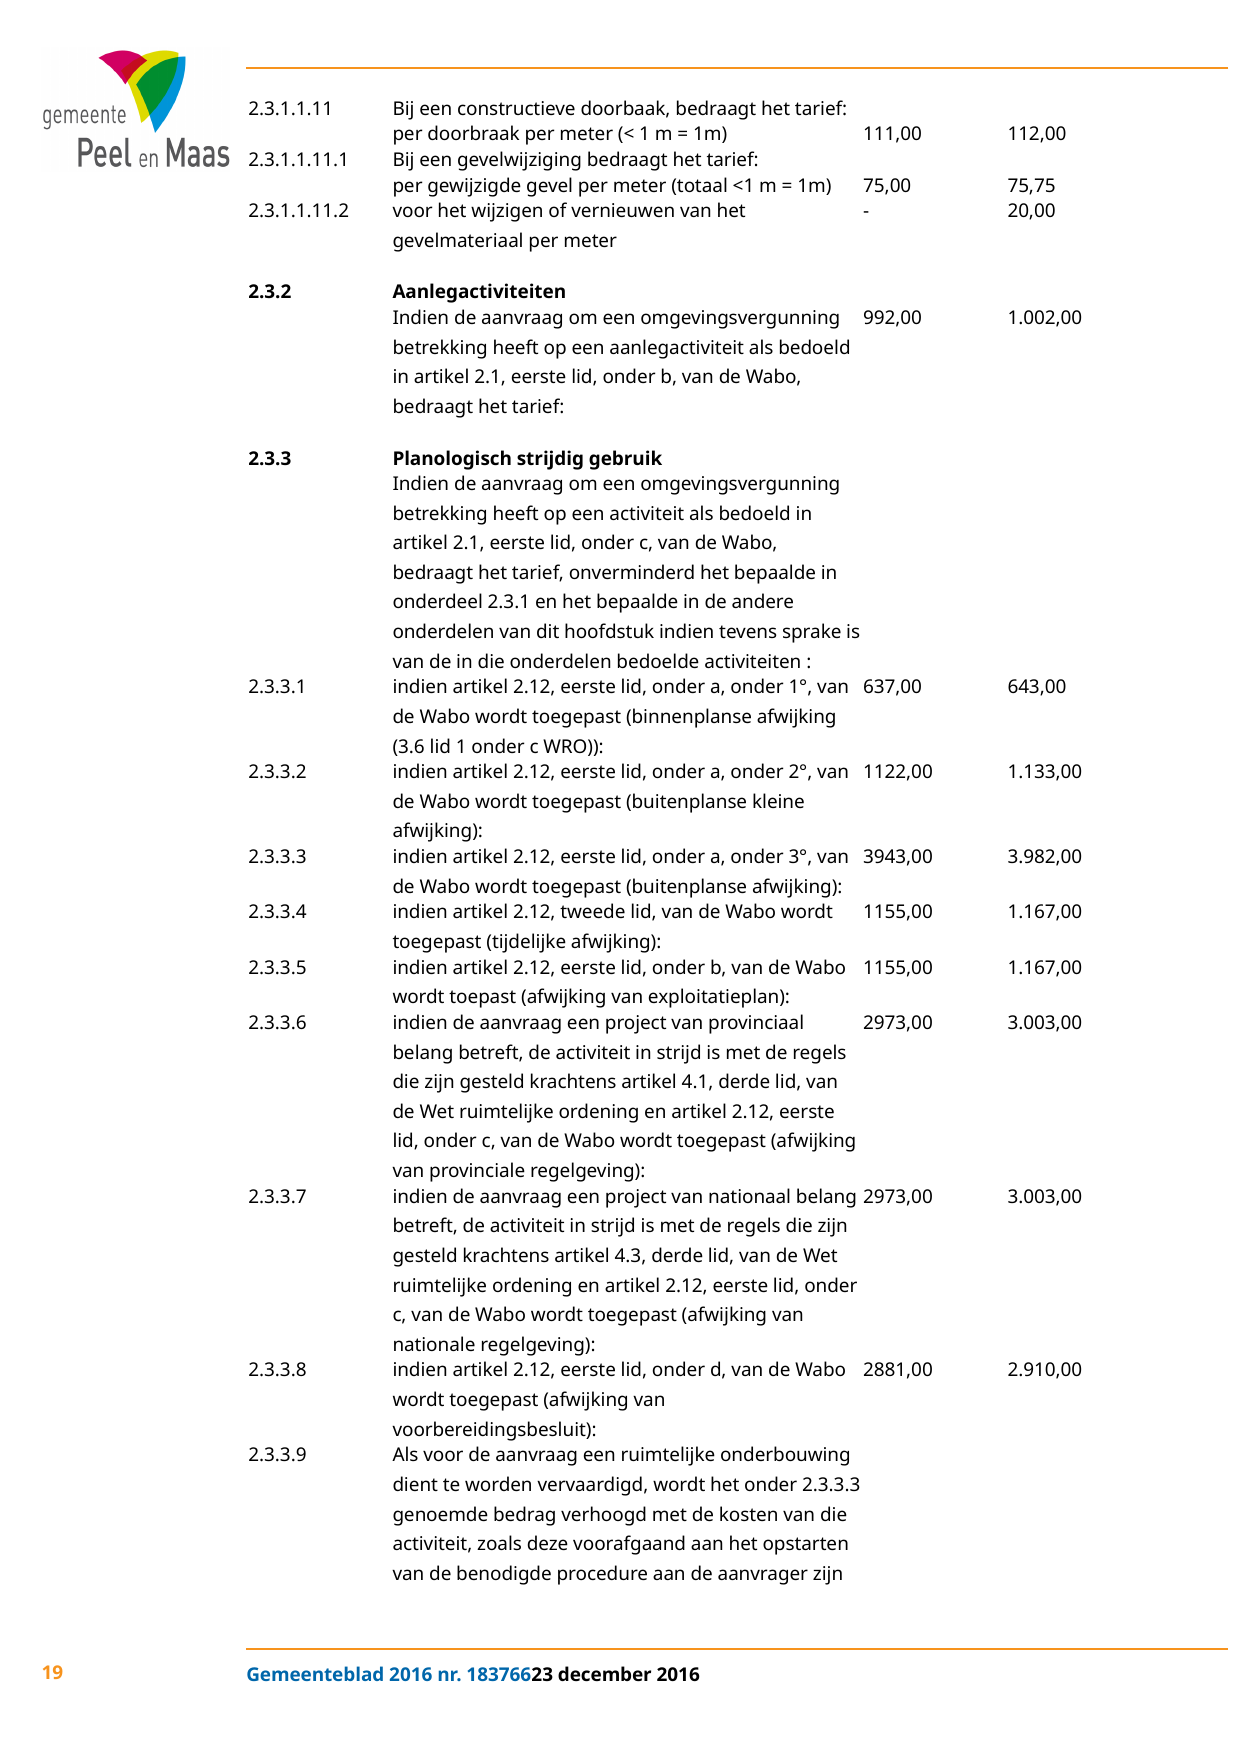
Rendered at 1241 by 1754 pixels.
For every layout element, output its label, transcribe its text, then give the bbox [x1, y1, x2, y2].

table_cell Bij een gevelwijziging bedraagt het tarief: [392, 146, 863, 172]
table_cell per doorbraak per meter (< 1 m = 1m) [392, 121, 863, 146]
table_cell 1.133,00 [1007, 759, 1152, 843]
table_cell [248, 172, 392, 198]
table_cell [863, 419, 1007, 445]
table_cell Aanlegactiviteiten [392, 279, 863, 304]
table_cell 2.3.1.1.11 [248, 95, 392, 121]
table_cell [1007, 253, 1152, 279]
table_cell [863, 445, 1007, 470]
table_cell indien artikel 2.12, tweede lid, van de Wabo wordt toegepast (tijdelijke afwijking): [392, 899, 863, 954]
table_cell 1.167,00 [1007, 954, 1152, 1009]
table_cell 75,00 [863, 172, 1007, 198]
table_cell [863, 253, 1007, 279]
table_cell [392, 419, 863, 445]
table_cell 2.3.3.6 [248, 1009, 392, 1183]
table_cell indien de aanvraag een project van provinciaal belang betreft, de activiteit in strijd is met de regels die zijn gesteld krachtens artikel 4.1, derde lid, van de Wet ruimtelijke ordening en artikel 2.12, eerste lid, onder c, van de Wabo wordt toegepast (afwijking van provinciale regelgeving): [392, 1009, 863, 1183]
table_cell 2.3.3.2 [248, 759, 392, 843]
table_cell 2.3.3.9 [248, 1442, 392, 1586]
table_cell 992,00 [863, 305, 1007, 419]
table_cell 3.982,00 [1007, 844, 1152, 899]
table_cell [248, 253, 392, 279]
table_cell 1122,00 [863, 759, 1007, 843]
table_cell 2973,00 [863, 1009, 1007, 1183]
picture [41, 47, 231, 172]
table_cell 2.3.3.5 [248, 954, 392, 1009]
table_cell 2881,00 [863, 1357, 1007, 1442]
table_cell 3.003,00 [1007, 1009, 1152, 1183]
table_cell [863, 146, 1007, 172]
table_cell 2.3.3.7 [248, 1183, 392, 1357]
table_cell - [863, 198, 1007, 253]
table_cell [1007, 146, 1152, 172]
table_cell 2.3.3.8 [248, 1357, 392, 1442]
table_cell 2.3.3.1 [248, 674, 392, 758]
table_cell [248, 419, 392, 445]
table_cell [863, 1442, 1007, 1586]
table_cell [248, 305, 392, 419]
table_cell indien artikel 2.12, eerste lid, onder d, van de Wabo wordt toegepast (afwijking van voorbereidingsbesluit): [392, 1357, 863, 1442]
table_cell [1007, 95, 1152, 121]
table_cell [248, 121, 392, 146]
table_cell voor het wijzigen of vernieuwen van het gevelmateriaal per meter [392, 198, 863, 253]
table_cell [1007, 1442, 1152, 1586]
table_cell 2.910,00 [1007, 1357, 1152, 1442]
table_cell [392, 253, 863, 279]
table_cell 2.3.3.3 [248, 844, 392, 899]
table_cell 637,00 [863, 674, 1007, 758]
table_cell indien artikel 2.12, eerste lid, onder a, onder 3°, van de Wabo wordt toegepast (buitenplanse afwijking): [392, 844, 863, 899]
table_cell [1007, 470, 1152, 674]
table_cell [1007, 445, 1152, 470]
table_cell [863, 470, 1007, 674]
table_cell Indien de aanvraag om een omgevingsvergunning betrekking heeft op een activiteit als bedoeld in artikel 2.1, eerste lid, onder c, van de Wabo, bedraagt het tarief, onverminderd het bepaalde in onderdeel 2.3.1 en het bepaalde in de andere onderdelen van dit hoofdstuk indien tevens sprake is van de in die onderdelen bedoelde activiteiten : [392, 470, 863, 674]
table_cell 1.002,00 [1007, 305, 1152, 419]
table_cell 111,00 [863, 121, 1007, 146]
table_cell [1007, 279, 1152, 304]
table_cell indien artikel 2.12, eerste lid, onder a, onder 2°, van de Wabo wordt toegepast (buitenplanse kleine afwijking): [392, 759, 863, 843]
table_cell Indien de aanvraag om een omgevingsvergunning betrekking heeft op een aanlegactiviteit als bedoeld in artikel 2.1, eerste lid, onder b, van de Wabo, bedraagt het tarief: [392, 305, 863, 419]
table_cell [863, 95, 1007, 121]
table_cell 20,00 [1007, 198, 1152, 253]
table_cell [248, 470, 392, 674]
table_cell 2973,00 [863, 1183, 1007, 1357]
table_cell 1155,00 [863, 899, 1007, 954]
table_cell 2.3.1.1.11.1 [248, 146, 392, 172]
table_cell 2.3.3.4 [248, 899, 392, 954]
table_cell [863, 279, 1007, 304]
table_cell 2.3.3 [248, 445, 392, 470]
table_cell Bij een constructieve doorbaak, bedraagt het tarief: [392, 95, 863, 121]
table_cell 643,00 [1007, 674, 1152, 758]
table_cell Als voor de aanvraag een ruimtelijke onderbouwing dient te worden vervaardigd, wordt het onder 2.3.3.3 genoemde bedrag verhoogd met de kosten van die activiteit, zoals deze voorafgaand aan het opstarten van de benodigde procedure aan de aanvrager zijn [392, 1442, 863, 1586]
table_cell 2.3.2 [248, 279, 392, 304]
table_cell 1155,00 [863, 954, 1007, 1009]
table_cell indien artikel 2.12, eerste lid, onder a, onder 1°, van de Wabo wordt toegepast (binnenplanse afwijking (3.6 lid 1 onder c WRO)): [392, 674, 863, 758]
table_cell 3943,00 [863, 844, 1007, 899]
table_cell 3.003,00 [1007, 1183, 1152, 1357]
table_cell indien artikel 2.12, eerste lid, onder b, van de Wabo wordt toepast (afwijking van exploitatieplan): [392, 954, 863, 1009]
table_cell 75,75 [1007, 172, 1152, 198]
table_cell 1.167,00 [1007, 899, 1152, 954]
table_cell [1007, 419, 1152, 445]
table_cell 2.3.1.1.11.2 [248, 198, 392, 253]
table_cell Planologisch strijdig gebruik [392, 445, 863, 470]
table_cell indien de aanvraag een project van nationaal belang betreft, de activiteit in strijd is met de regels die zijn gesteld krachtens artikel 4.3, derde lid, van de Wet ruimtelijke ordening en artikel 2.12, eerste lid, onder c, van de Wabo wordt toegepast (afwijking van nationale regelgeving): [392, 1183, 863, 1357]
table_cell per gewijzigde gevel per meter (totaal <1 m = 1m) [392, 172, 863, 198]
table_cell 112,00 [1007, 121, 1152, 146]
